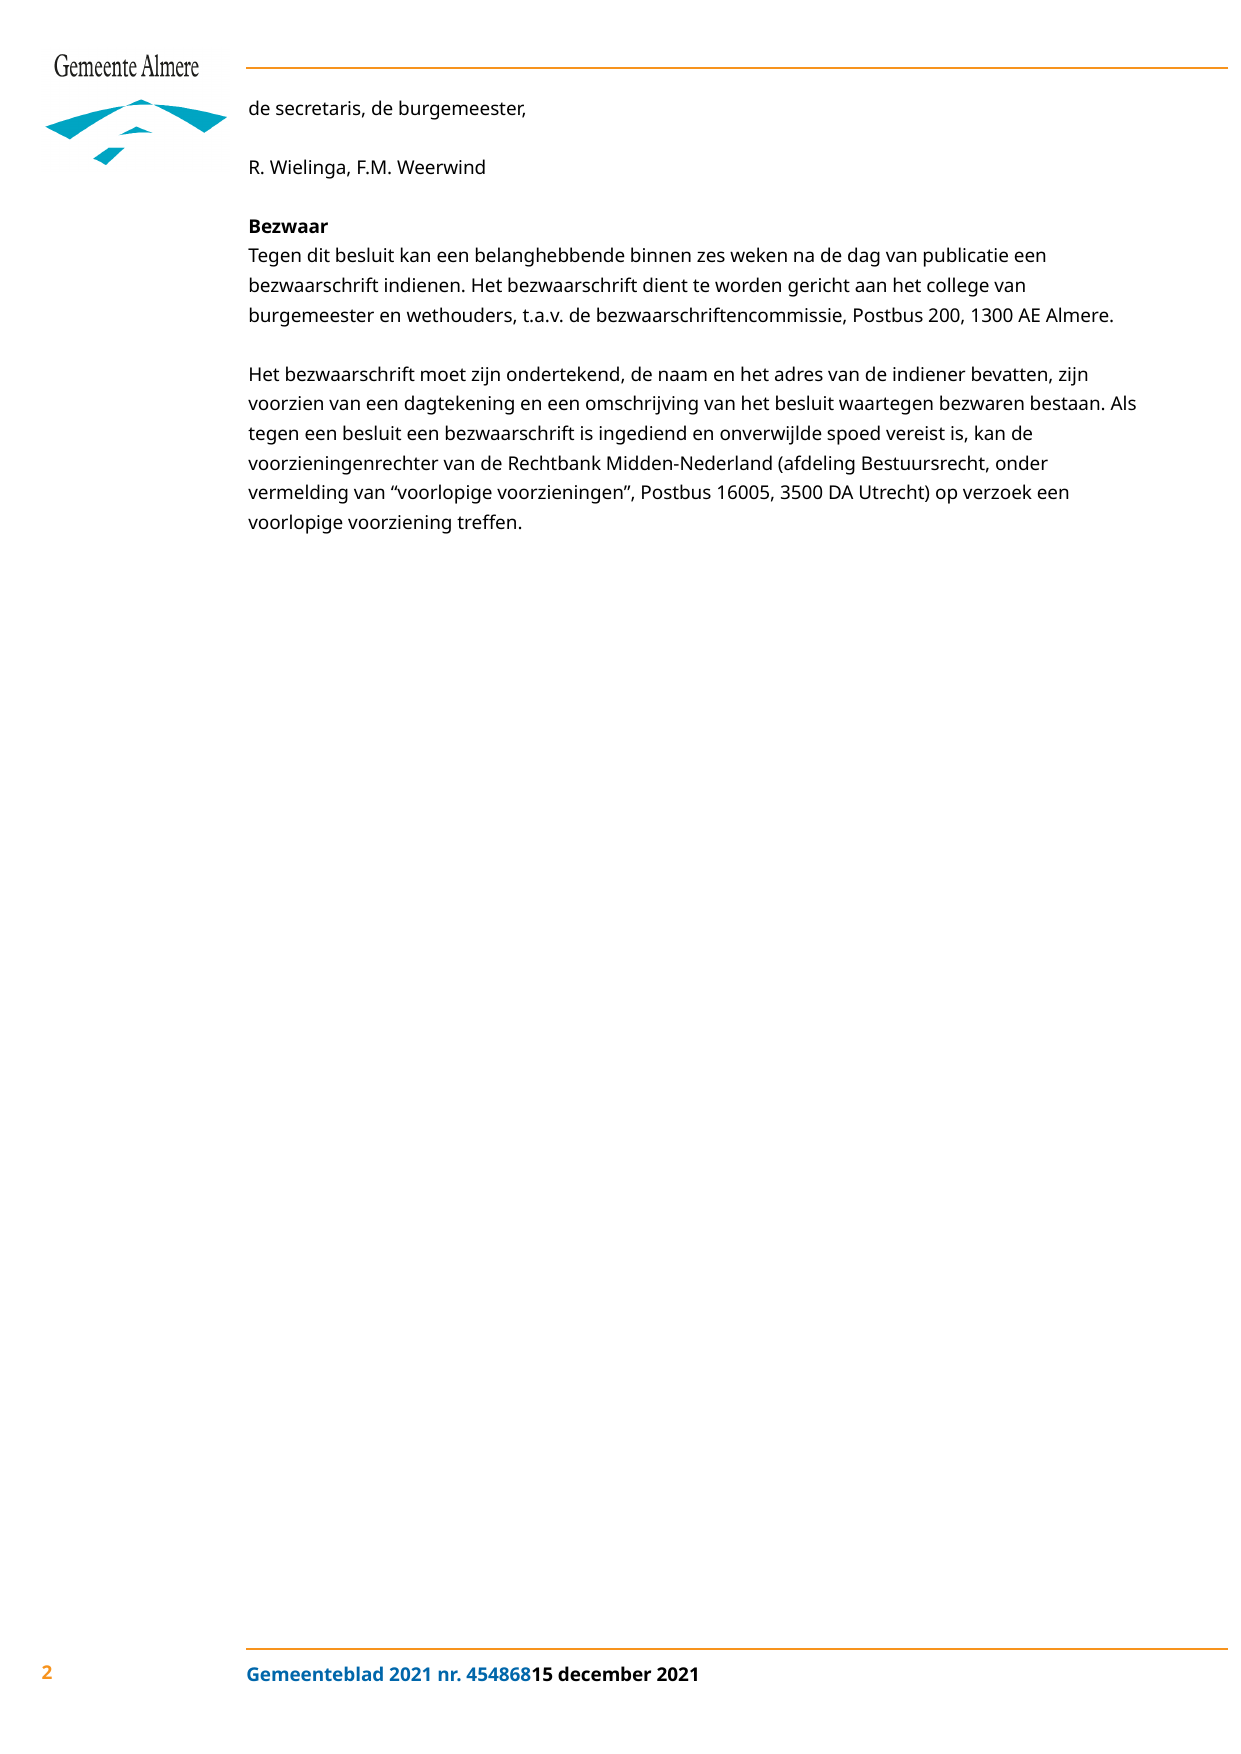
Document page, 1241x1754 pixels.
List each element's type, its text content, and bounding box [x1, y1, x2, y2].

picture [41, 47, 231, 172]
text Tegen dit besluit kan een belanghebbende binnen zes weken na de dag van publicatie een bezwaarschrift indienen. Het bezwaarschrift dient te worden gericht aan het college van burgemeester en wethouders, t.a.v. de bezwaarschriftencommissie, Postbus 200, 1300 AE Almere. [248, 243, 1152, 328]
text Het bezwaarschrift moet zijn ondertekend, de naam en het adres van de indiener bevatten, zijn voorzien van een dagtekening en een omschrijving van het besluit waartegen bezwaren bestaan. Als tegen een besluit een bezwaarschrift is ingediend en onverwijlde spoed vereist is, kan de voorzieningenrechter van de Rechtbank Midden-Nederland (afdeling Bestuursrecht, onder vermelding van “voorlopige voorzieningen”, Postbus 16005, 3500 DA Utrecht) op verzoek een voorlopige voorziening treffen. [248, 361, 1152, 535]
text R. Wielinga, F.M. Weerwind [248, 154, 1152, 180]
text Bezwaar [248, 213, 1152, 239]
text de secretaris, de burgemeester, [248, 95, 1152, 121]
